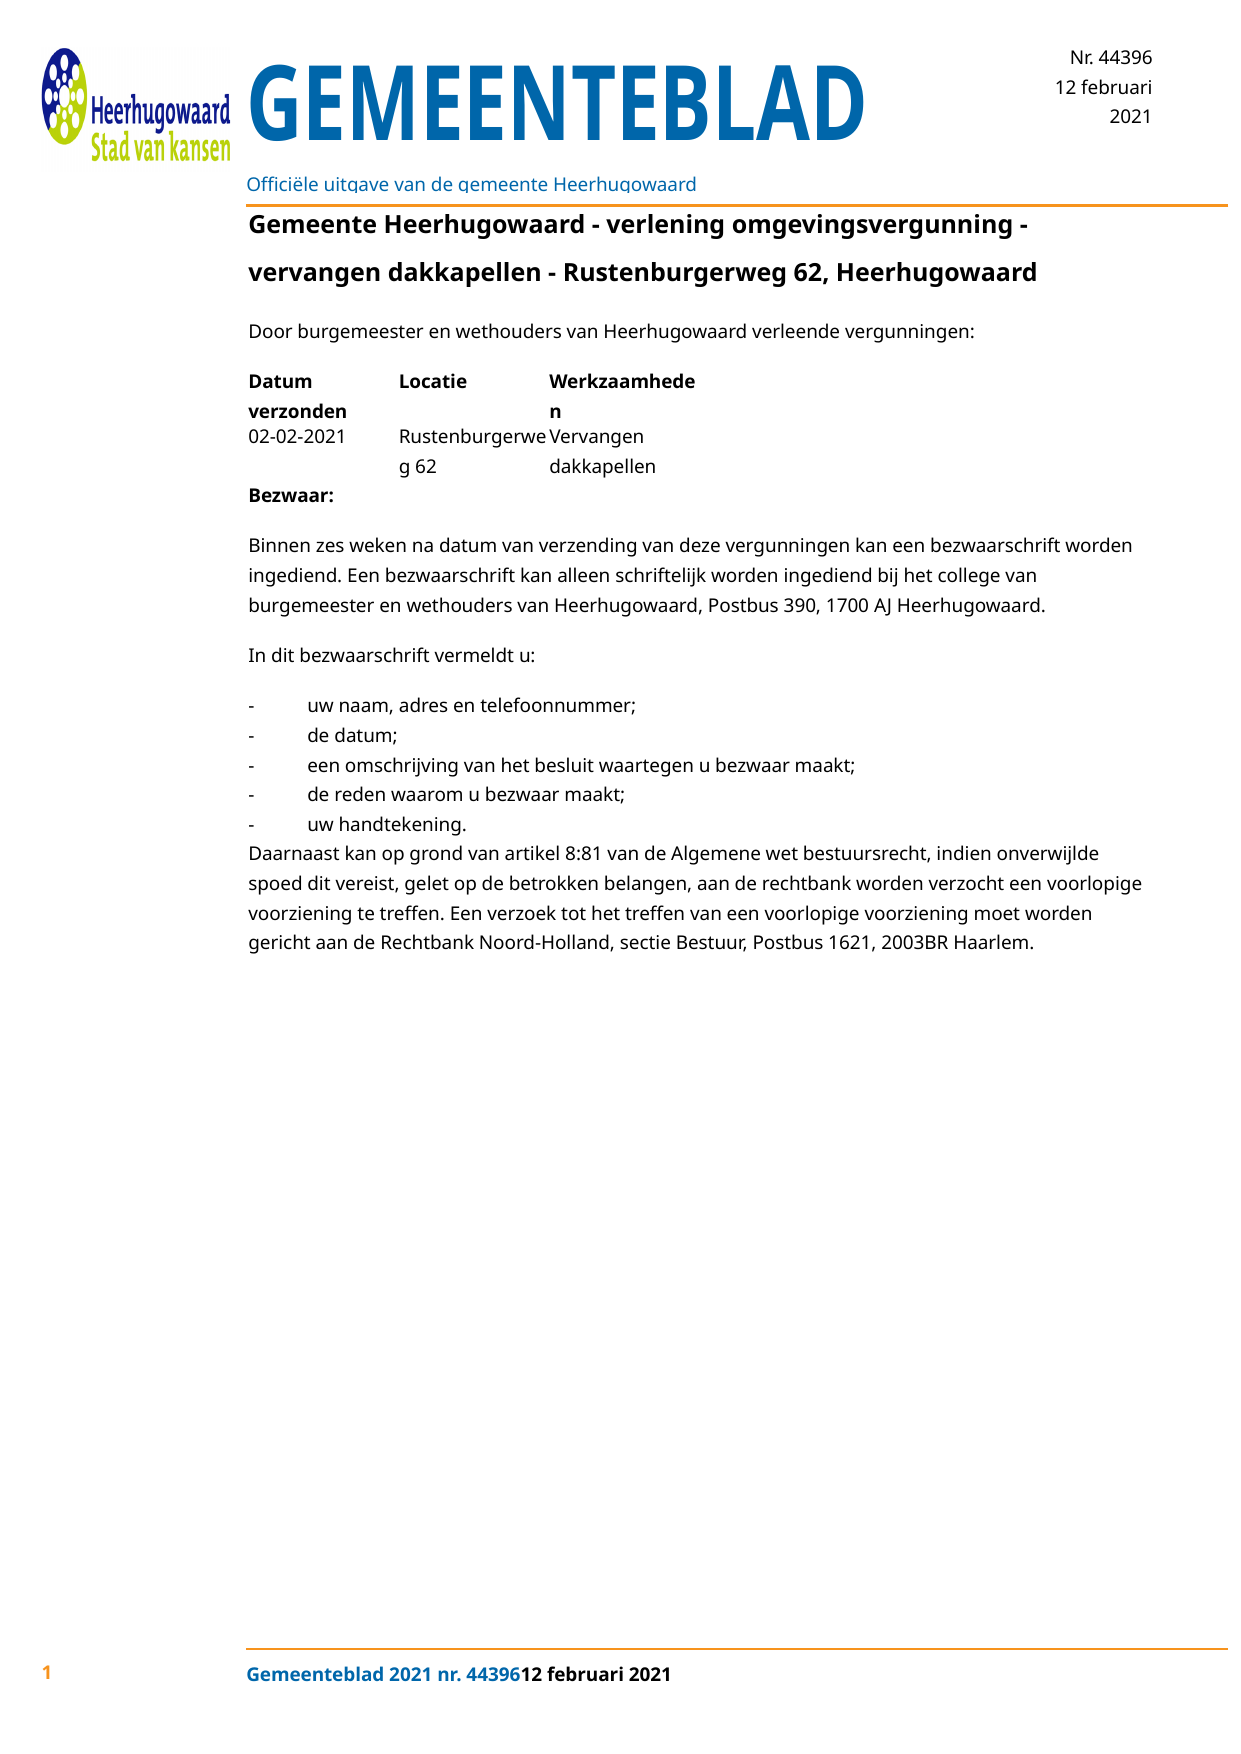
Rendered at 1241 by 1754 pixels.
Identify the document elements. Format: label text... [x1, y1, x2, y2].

text Bezwaar: [248, 482, 1152, 508]
table_header Datum verzonden [248, 369, 398, 424]
list uw handtekening. [248, 811, 1152, 837]
list de datum; [248, 722, 1152, 748]
text Gemeente Heerhugowaard - verlening omgevingsvergunning - vervangen dakkapellen - Rustenburgerweg 62, Heerhugowaard [248, 207, 1152, 288]
picture [41, 47, 231, 172]
table_cell Rustenburgerweg 62 [399, 424, 549, 479]
table_header Werkzaamheden [549, 369, 700, 424]
list een omschrijving van het besluit waartegen u bezwaar maakt; [248, 752, 1152, 778]
text Binnen zes weken na datum van verzending van deze vergunningen kan een bezwaarschrift worden ingediend. Een bezwaarschrift kan alleen schriftelijk worden ingediend bij het college van burgemeester en wethouders van Heerhugowaard, Postbus 390, 1700 AJ Heerhugowaard. [248, 533, 1152, 618]
table_cell 02-02-2021 [248, 424, 398, 479]
list uw naam, adres en telefoonnummer; [248, 693, 1152, 718]
table_header Locatie [399, 369, 549, 424]
text In dit bezwaarschrift vermeldt u: [248, 642, 1152, 668]
table_cell Vervangen dakkapellen [549, 424, 700, 479]
list de reden waarom u bezwaar maakt; [248, 781, 1152, 807]
text Door burgemeester en wethouders van Heerhugowaard verleende vergunningen: [248, 318, 1152, 344]
text Daarnaast kan op grond van artikel 8:81 van de Algemene wet bestuursrecht, indien onverwijlde spoed dit vereist, gelet op de betrokken belangen, aan de rechtbank worden verzocht een voorlopige voorziening te treffen. Een verzoek tot het treffen van een voorlopige voorziening moet worden gericht aan de Rechtbank Noord-Holland, sectie Bestuur, Postbus 1621, 2003BR Haarlem. [248, 841, 1152, 955]
